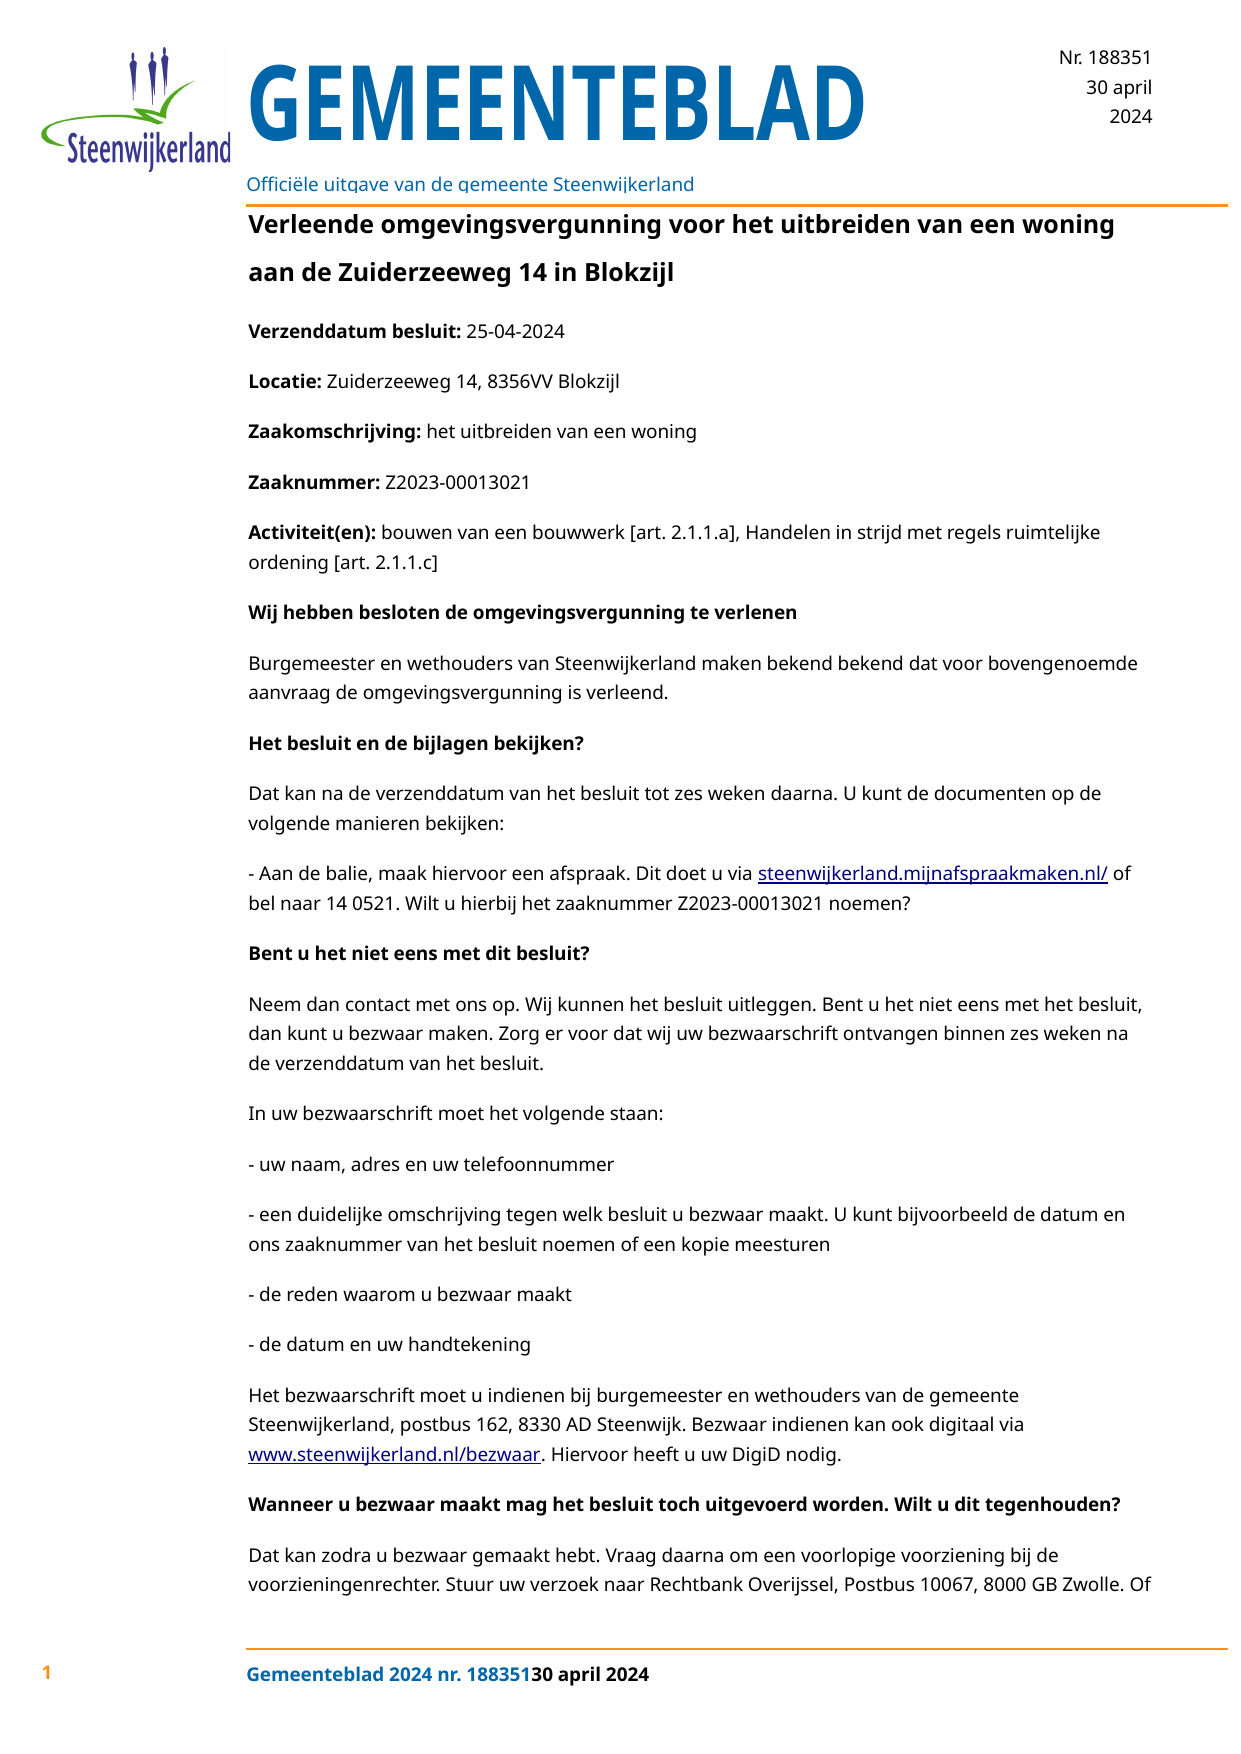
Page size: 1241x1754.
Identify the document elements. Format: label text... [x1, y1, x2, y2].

text Zaakomschrijving: het uitbreiden van een woning [248, 419, 1152, 444]
text Verleende omgevingsvergunning voor het uitbreiden van een woning aan de Zuiderzeeweg 14 in Blokzijl [248, 207, 1152, 288]
text Dat kan na de verzenddatum van het besluit tot zes weken daarna. U kunt de documenten op de volgende manieren bekijken: [248, 780, 1152, 836]
text - uw naam, adres en uw telefoonnummer [248, 1151, 1152, 1177]
text - de datum en uw handtekening [248, 1332, 1152, 1357]
text Verzenddatum besluit: 25-04-2024 [248, 318, 1152, 344]
text - Aan de balie, maak hiervoor een afspraak. Dit doet u via steenwijkerland.mijnafspraakmaken.nl/ of bel naar 14 0521. Wilt u hierbij het zaaknummer Z2023-00013021 noemen? [248, 860, 1152, 916]
text Burgemeester en wethouders van Steenwijkerland maken bekend bekend dat voor bovengenoemde aanvraag de omgevingsvergunning is verleend. [248, 650, 1152, 705]
picture [41, 47, 231, 172]
text - de reden waarom u bezwaar maakt [248, 1281, 1152, 1307]
text Activiteit(en): bouwen van een bouwwerk [art. 2.1.1.a], Handelen in strijd met regels ruimtelijke ordening [art. 2.1.1.c] [248, 519, 1152, 575]
text Wanneer u bezwaar maakt mag het besluit toch uitgevoerd worden. Wilt u dit tegenhouden? [248, 1492, 1152, 1517]
text Wij hebben besloten de omgevingsvergunning te verlenen [248, 599, 1152, 625]
text Locatie: Zuiderzeeweg 14, 8356VV Blokzijl [248, 368, 1152, 394]
text Het bezwaarschrift moet u indienen bij burgemeester en wethouders van de gemeente Steenwijkerland, postbus 162, 8330 AD Steenwijk. Bezwaar indienen kan ook digitaal via www.steenwijkerland.nl/bezwaar. Hiervoor heeft u uw DigiD nodig. [248, 1382, 1152, 1467]
text In uw bezwaarschrift moet het volgende staan: [248, 1100, 1152, 1126]
text Neem dan contact met ons op. Wij kunnen het besluit uitleggen. Bent u het niet eens met het besluit, dan kunt u bezwaar maken. Zorg er voor dat wij uw bezwaarschrift ontvangen binnen zes weken na de verzenddatum van het besluit. [248, 991, 1152, 1076]
text Bent u het niet eens met dit besluit? [248, 940, 1152, 966]
text Zaaknummer: Z2023-00013021 [248, 469, 1152, 495]
text Het besluit en de bijlagen bekijken? [248, 730, 1152, 756]
text Dat kan zodra u bezwaar gemaakt hebt. Vraag daarna om een voorlopige voorziening bij de voorzieningenrechter. Stuur uw verzoek naar Rechtbank Overijssel, Postbus 10067, 8000 GB Zwolle. Of [248, 1542, 1152, 1597]
text - een duidelijke omschrijving tegen welk besluit u bezwaar maakt. U kunt bijvoorbeeld de datum en ons zaaknummer van het besluit noemen of een kopie meesturen [248, 1201, 1152, 1257]
